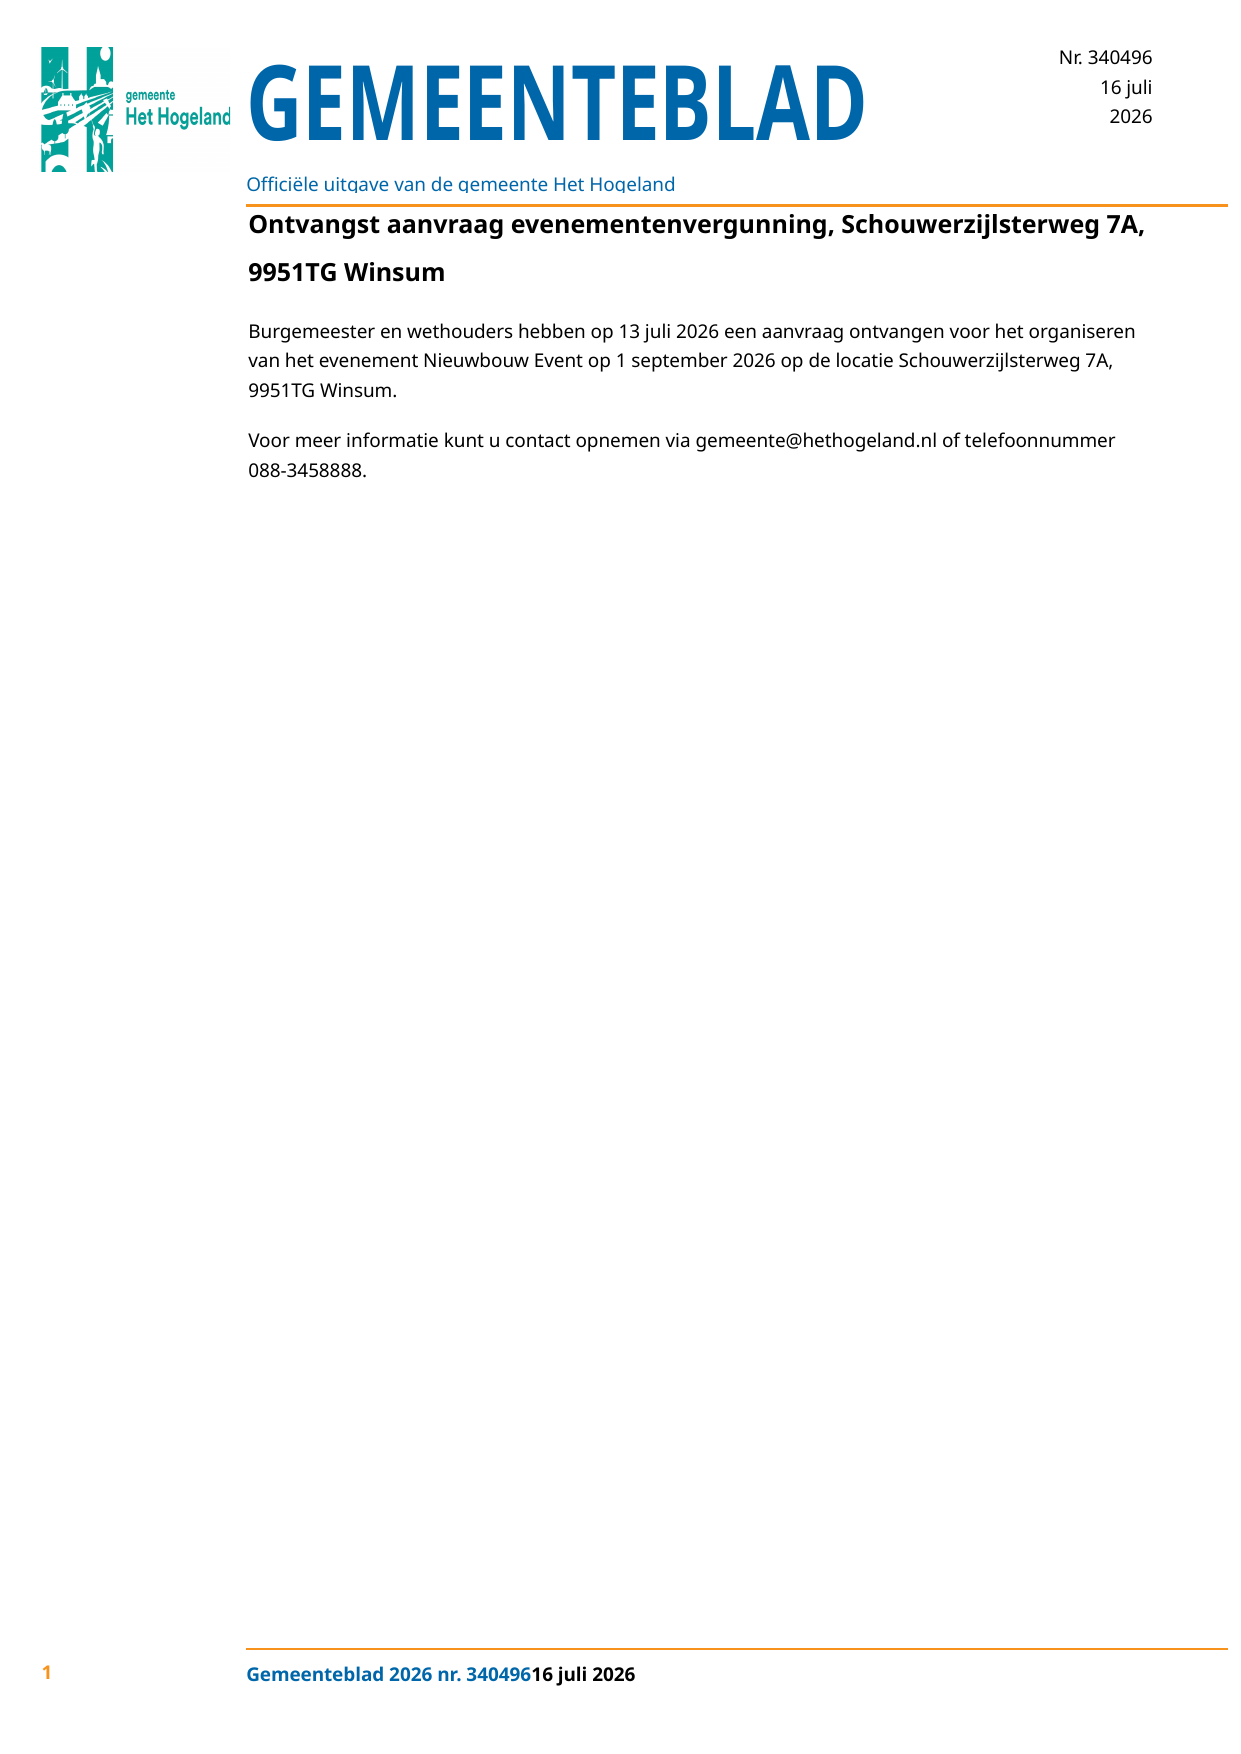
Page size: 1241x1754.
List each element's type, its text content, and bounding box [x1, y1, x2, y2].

text Ontvangst aanvraag evenementenvergunning, Schouwerzijlsterweg 7A, 9951TG Winsum [248, 207, 1152, 288]
text Burgemeester en wethouders hebben op 13 juli 2026 een aanvraag ontvangen voor het organiseren van het evenement Nieuwbouw Event op 1 september 2026 op de locatie Schouwerzijlsterweg 7A, 9951TG Winsum. [248, 318, 1152, 403]
picture [41, 47, 231, 172]
text Voor meer informatie kunt u contact opnemen via gemeente@hethogeland.nl of telefoonnummer 088-3458888. [248, 427, 1152, 483]
